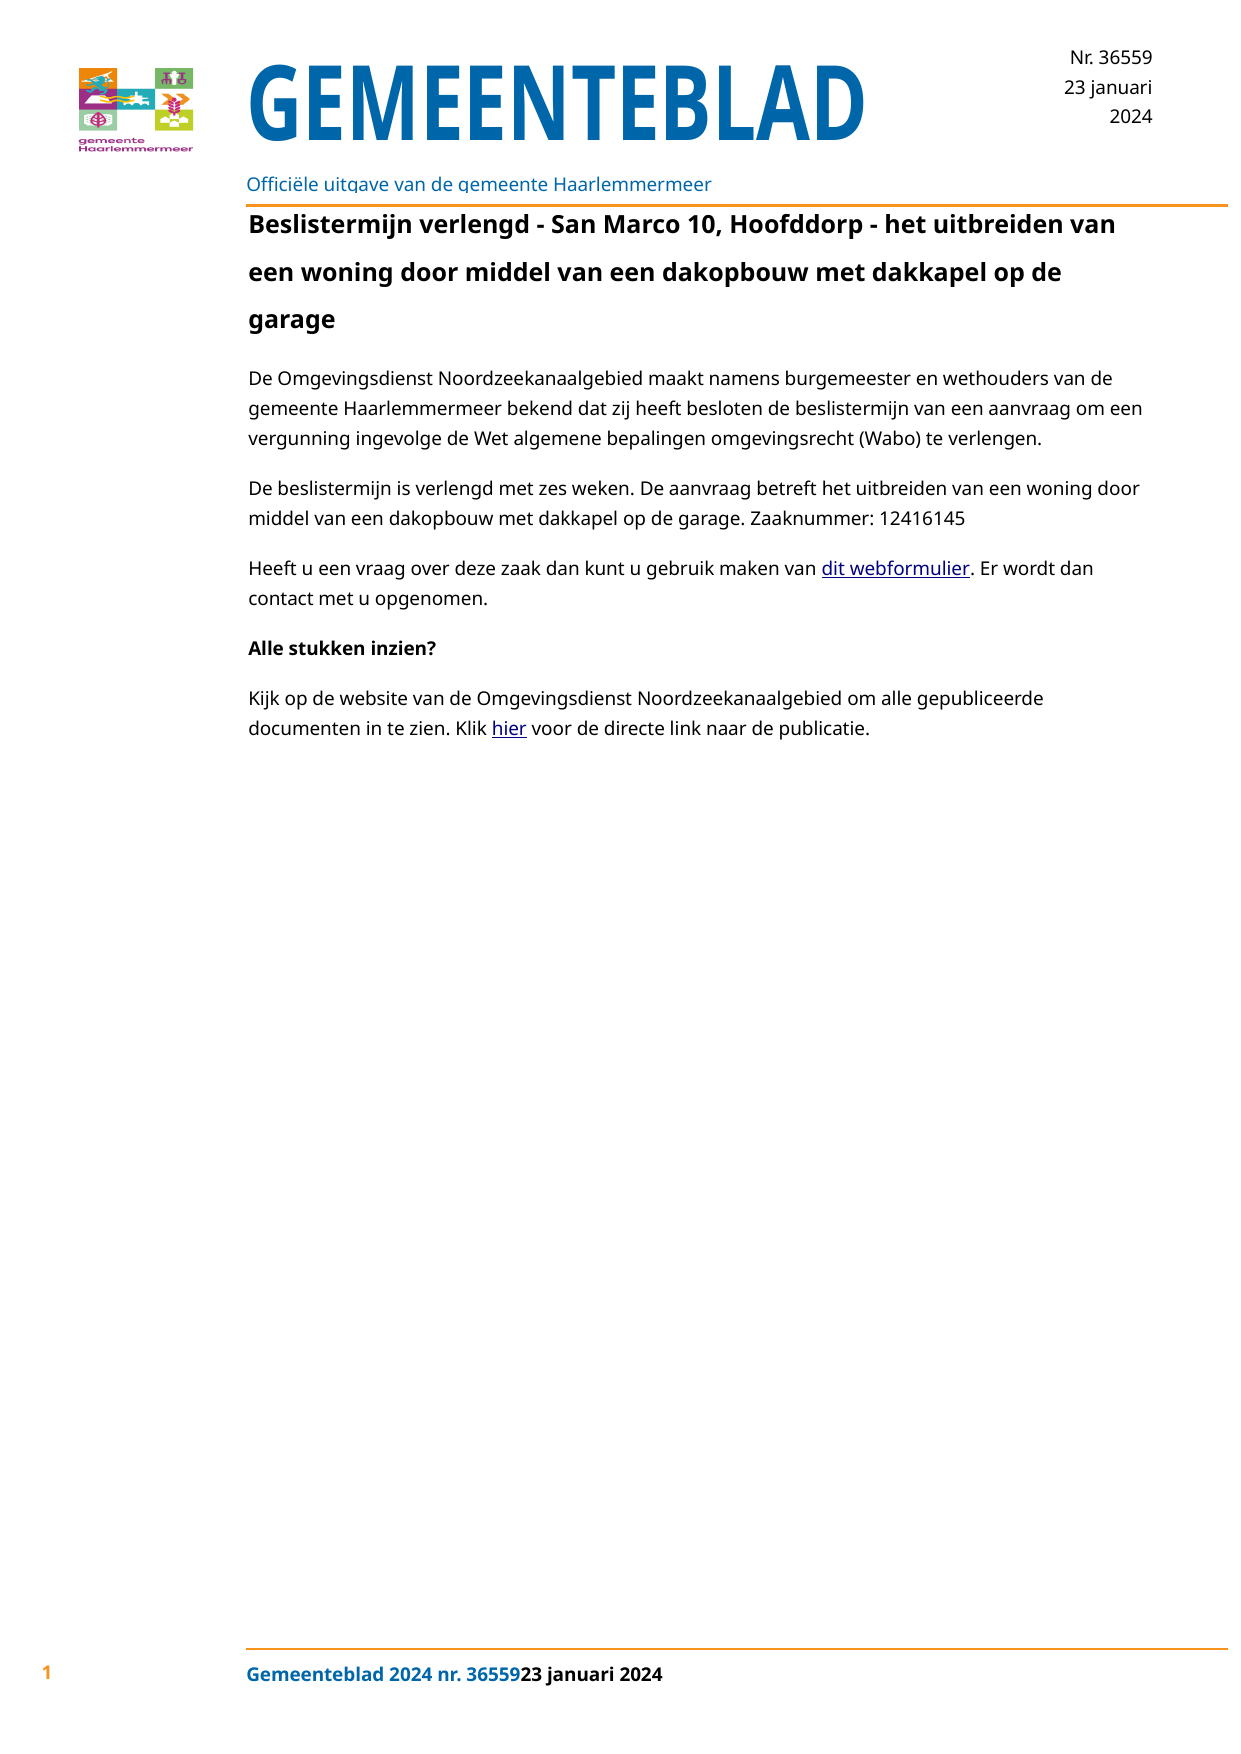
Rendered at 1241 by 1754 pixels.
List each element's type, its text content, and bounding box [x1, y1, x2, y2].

text De Omgevingsdienst Noordzeekanaalgebied maakt namens burgemeester en wethouders van de gemeente Haarlemmermeer bekend dat zij heeft besloten de beslistermijn van een aanvraag om een vergunning ingevolge de Wet algemene bepalingen omgevingsrecht (Wabo) te verlengen. [248, 366, 1152, 450]
picture [41, 47, 231, 172]
text Beslistermijn verlengd - San Marco 10, Hoofddorp - het uitbreiden van een woning door middel van een dakopbouw met dakkapel op de garage [248, 207, 1152, 336]
text Heeft u een vraag over deze zaak dan kunt u gebruik maken van dit webformulier. Er wordt dan contact met u opgenomen. [248, 555, 1152, 610]
text De beslistermijn is verlengd met zes weken. De aanvraag betreft het uitbreiden van een woning door middel van een dakopbouw met dakkapel op de garage. Zaaknummer: 12416145 [248, 475, 1152, 530]
text Alle stukken inzien? [248, 635, 1152, 661]
text Kijk op de website van de Omgevingsdienst Noordzeekanaalgebied om alle gepubliceerde documenten in te zien. Klik hier voor de directe link naar de publicatie. [248, 686, 1152, 741]
